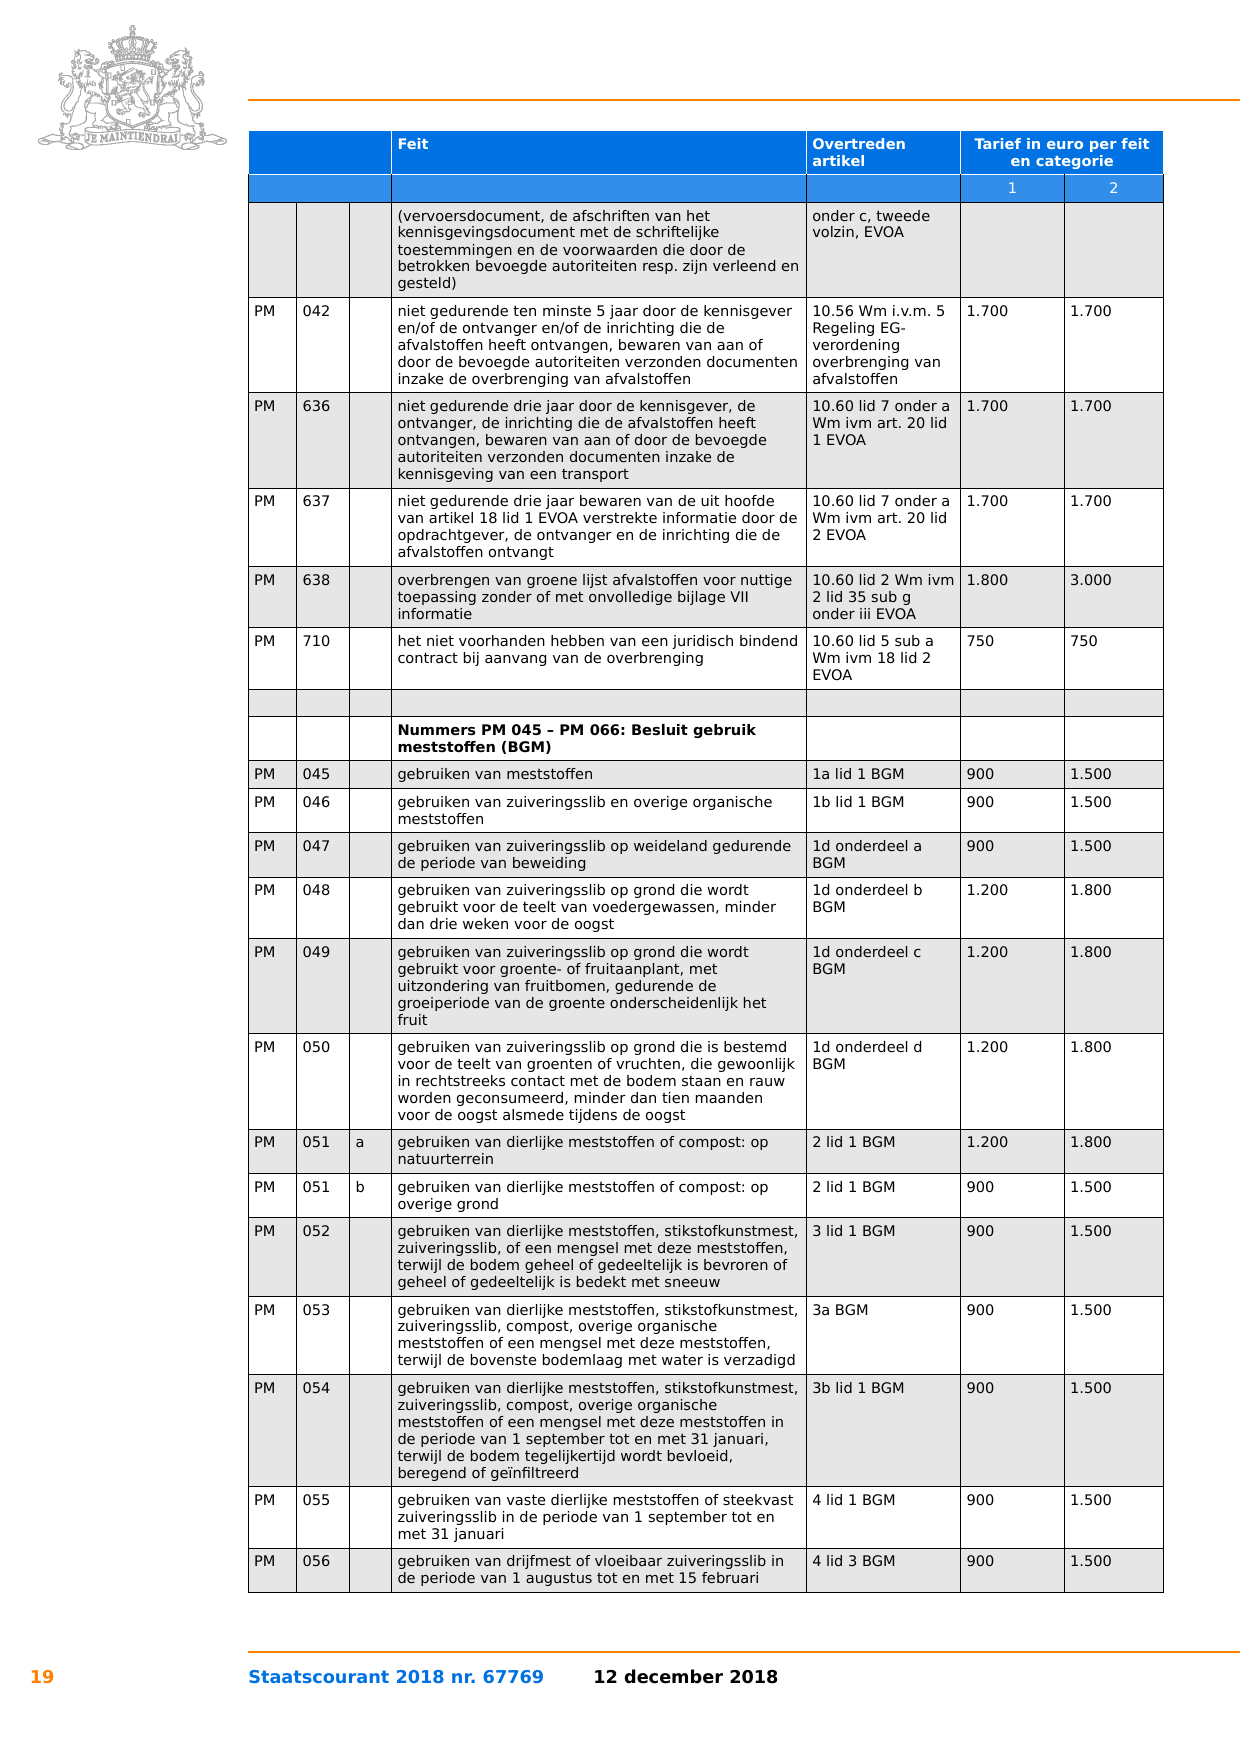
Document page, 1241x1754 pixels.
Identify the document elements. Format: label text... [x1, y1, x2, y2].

table_cell 1.200 [961, 878, 1064, 938]
table_cell 1.700 [961, 489, 1064, 566]
table_cell PM [249, 761, 296, 788]
table_cell onder c, tweede volzin, EVOA [807, 203, 960, 297]
table_cell 052 [297, 1218, 349, 1296]
table_cell 900 [961, 1549, 1064, 1592]
table_cell 10.60 lid 5 sub a Wm ivm 18 lid 2 EVOA [807, 628, 960, 689]
table_cell PM [249, 1034, 296, 1128]
table_cell Nummers PM 045 – PM 066: Besluit gebruik meststoffen (BGM) [392, 717, 806, 760]
table_cell 053 [297, 1297, 349, 1374]
table_cell gebruiken van zuiveringsslib op grond die wordt gebruikt voor groente- of fruitaanplant, met uitzondering van fruitbomen, gedurende de groeiperiode van de groente onderscheidenlijk het fruit [392, 939, 806, 1033]
table_cell 048 [297, 878, 349, 938]
table_cell 3b lid 1 BGM [807, 1375, 960, 1486]
table_cell niet gedurende drie jaar door de kennisgever, de ontvanger, de inrichting die de afvalstoffen heeft ontvangen, bewaren van aan of door de bevoegde autoriteiten verzonden documenten inzake de kennisgeving van een transport [392, 393, 806, 488]
table_cell 1.700 [1065, 393, 1163, 488]
table_cell PM [249, 878, 296, 938]
table_cell 1.500 [1065, 1487, 1163, 1548]
table_cell 750 [961, 628, 1064, 689]
table_cell [350, 1034, 391, 1128]
table_cell 1 [961, 175, 1064, 202]
table_header Feit [392, 131, 806, 174]
table_cell 1.200 [961, 1130, 1064, 1173]
table_header Tarief in euro per feit en categorie [961, 131, 1163, 174]
table_cell 1.500 [1065, 1218, 1163, 1296]
table_cell [350, 489, 391, 566]
table_cell 1d onderdeel d BGM [807, 1034, 960, 1128]
table_cell [297, 717, 349, 760]
table_cell 047 [297, 833, 349, 877]
table_cell [961, 717, 1064, 760]
table_cell PM [249, 628, 296, 689]
table_cell het niet voorhanden hebben van een juridisch bindend contract bij aanvang van de overbrenging [392, 628, 806, 689]
table_cell [1065, 203, 1163, 297]
table_cell 1.700 [1065, 298, 1163, 392]
table_cell PM [249, 1130, 296, 1173]
table_cell 1.700 [961, 298, 1064, 392]
table_cell 1.800 [1065, 878, 1163, 938]
table_cell [350, 690, 391, 716]
table_cell 1.500 [1065, 833, 1163, 877]
table_cell gebruiken van dierlijke meststoffen, stikstofkunstmest, zuiveringsslib, compost, overige organische meststoffen of een mengsel met deze meststoffen in de periode van 1 september tot en met 31 januari, terwijl de bodem tegelijkertijd wordt bevloeid, beregend of geïnfiltreerd [392, 1375, 806, 1486]
table_cell 051 [297, 1174, 349, 1217]
table_cell 10.60 lid 7 onder a Wm ivm art. 20 lid 1 EVOA [807, 393, 960, 488]
table_cell 050 [297, 1034, 349, 1128]
table_cell 046 [297, 789, 349, 832]
table_cell [350, 939, 391, 1033]
table_cell [350, 789, 391, 832]
table_cell niet gedurende drie jaar bewaren van de uit hoofde van artikel 18 lid 1 EVOA verstrekte informatie door de opdrachtgever, de ontvanger en de inrichting die de afvalstoffen ontvangt [392, 489, 806, 566]
table_cell 3.000 [1065, 567, 1163, 627]
table_cell [392, 690, 806, 716]
table_cell [350, 393, 391, 488]
table_cell gebruiken van dierlijke meststoffen of compost: op natuurterrein [392, 1130, 806, 1173]
table_cell (vervoersdocument, de afschriften van het kennisgevingsdocument met de schriftelijke toestemmingen en de voorwaarden die door de betrokken bevoegde autoriteiten resp. zijn verleend en gesteld) [392, 203, 806, 297]
table_cell [1065, 690, 1163, 716]
table_cell 2 lid 1 BGM [807, 1174, 960, 1217]
table_cell [297, 203, 349, 297]
table_cell [249, 203, 296, 297]
table_cell [350, 1375, 391, 1486]
table_cell [1065, 717, 1163, 760]
table_cell 1.500 [1065, 1297, 1163, 1374]
table_cell 042 [297, 298, 349, 392]
table_cell 3a BGM [807, 1297, 960, 1374]
table_cell 055 [297, 1487, 349, 1548]
table_cell 045 [297, 761, 349, 788]
table_cell [249, 175, 391, 202]
table_cell 1.500 [1065, 789, 1163, 832]
table_cell [249, 717, 296, 760]
table_cell 900 [961, 789, 1064, 832]
table_cell 1.500 [1065, 1549, 1163, 1592]
table_cell 900 [961, 1487, 1064, 1548]
table_cell gebruiken van zuiveringsslib op grond die wordt gebruikt voor de teelt van voedergewassen, minder dan drie weken voor de oogst [392, 878, 806, 938]
table_cell 1d onderdeel c BGM [807, 939, 960, 1033]
table_cell 10.60 lid 7 onder a Wm ivm art. 20 lid 2 EVOA [807, 489, 960, 566]
table_cell 1.800 [1065, 939, 1163, 1033]
table_cell 051 [297, 1130, 349, 1173]
table_cell [350, 298, 391, 392]
table_cell [350, 833, 391, 877]
table_cell [350, 1297, 391, 1374]
table_cell [350, 203, 391, 297]
table_cell [807, 690, 960, 716]
table_cell [350, 1549, 391, 1592]
table_cell niet gedurende ten minste 5 jaar door de kennisgever en/of de ontvanger en/of de inrichting die de afvalstoffen heeft ontvangen, bewaren van aan of door de bevoegde autoriteiten verzonden documenten inzake de overbrenging van afvalstoffen [392, 298, 806, 392]
table_cell [392, 175, 806, 202]
table_cell [350, 761, 391, 788]
table_cell PM [249, 393, 296, 488]
table_cell 710 [297, 628, 349, 689]
table_cell PM [249, 489, 296, 566]
table_cell 900 [961, 1297, 1064, 1374]
table_cell gebruiken van dierlijke meststoffen, stikstofkunstmest, zuiveringsslib, of een mengsel met deze meststoffen, terwijl de bodem geheel of gedeeltelijk is bevroren of geheel of gedeeltelijk is bedekt met sneeuw [392, 1218, 806, 1296]
table_cell [807, 175, 960, 202]
table_cell gebruiken van zuiveringsslib en overige organische meststoffen [392, 789, 806, 832]
table_cell 1.800 [1065, 1034, 1163, 1128]
table_cell [961, 203, 1064, 297]
table_cell [350, 1218, 391, 1296]
table_cell b [350, 1174, 391, 1217]
table_cell 636 [297, 393, 349, 488]
table_cell 1.500 [1065, 1375, 1163, 1486]
table_cell 1.200 [961, 1034, 1064, 1128]
table_cell gebruiken van vaste dierlijke meststoffen of steekvast zuiveringsslib in de periode van 1 september tot en met 31 januari [392, 1487, 806, 1548]
table_cell PM [249, 1297, 296, 1374]
table_cell 10.60 lid 2 Wm ivm 2 lid 35 sub g onder iii EVOA [807, 567, 960, 627]
table_cell gebruiken van zuiveringsslib op grond die is bestemd voor de teelt van groenten of vruchten, die gewoonlijk in rechtstreeks contact met de bodem staan en rauw worden geconsumeerd, minder dan tien maanden voor de oogst alsmede tijdens de oogst [392, 1034, 806, 1128]
table_cell PM [249, 939, 296, 1033]
table_cell 1.800 [961, 567, 1064, 627]
table_cell 10.56 Wm i.v.m. 5 Regeling EG-verordening overbrenging van afvalstoffen [807, 298, 960, 392]
table_cell PM [249, 1174, 296, 1217]
table_cell 3 lid 1 BGM [807, 1218, 960, 1296]
table_cell 638 [297, 567, 349, 627]
table_cell 1a lid 1 BGM [807, 761, 960, 788]
table_cell 900 [961, 1375, 1064, 1486]
table_cell gebruiken van dierlijke meststoffen, stikstofkunstmest, zuiveringsslib, compost, overige organische meststoffen of een mengsel met deze meststoffen, terwijl de bovenste bodemlaag met water is verzadigd [392, 1297, 806, 1374]
table_cell [350, 628, 391, 689]
table_cell [961, 690, 1064, 716]
table_cell [350, 878, 391, 938]
table_cell PM [249, 1487, 296, 1548]
table_cell 049 [297, 939, 349, 1033]
table_cell [350, 717, 391, 760]
table_cell 900 [961, 1174, 1064, 1217]
table_cell 637 [297, 489, 349, 566]
table_cell 2 lid 1 BGM [807, 1130, 960, 1173]
table_cell 4 lid 3 BGM [807, 1549, 960, 1592]
table_cell 750 [1065, 628, 1163, 689]
table_cell PM [249, 298, 296, 392]
table_cell 900 [961, 833, 1064, 877]
table_cell [297, 690, 349, 716]
table_cell [350, 1487, 391, 1548]
table_cell gebruiken van drijfmest of vloeibaar zuiveringsslib in de periode van 1 augustus tot en met 15 februari [392, 1549, 806, 1592]
table_cell overbrengen van groene lijst afvalstoffen voor nuttige toepassing zonder of met onvolledige bijlage VII informatie [392, 567, 806, 627]
table_cell [249, 690, 296, 716]
table_cell PM [249, 789, 296, 832]
table_cell 1.200 [961, 939, 1064, 1033]
table_cell 054 [297, 1375, 349, 1486]
table_cell PM [249, 1375, 296, 1486]
table_cell 1d onderdeel b BGM [807, 878, 960, 938]
table_cell 1.800 [1065, 1130, 1163, 1173]
table_cell 1.700 [1065, 489, 1163, 566]
table_cell PM [249, 1218, 296, 1296]
table_cell 1.500 [1065, 1174, 1163, 1217]
table_cell PM [249, 567, 296, 627]
table_cell [350, 567, 391, 627]
table_cell gebruiken van meststoffen [392, 761, 806, 788]
table_cell [807, 717, 960, 760]
picture [38, 25, 227, 150]
table_cell 1b lid 1 BGM [807, 789, 960, 832]
table_cell 1d onderdeel a BGM [807, 833, 960, 877]
table_cell 1.500 [1065, 761, 1163, 788]
table_header [249, 131, 391, 174]
table_cell 4 lid 1 BGM [807, 1487, 960, 1548]
table_cell gebruiken van zuiveringsslib op weideland gedurende de periode van beweiding [392, 833, 806, 877]
table_cell 900 [961, 761, 1064, 788]
table_cell 900 [961, 1218, 1064, 1296]
table_cell gebruiken van dierlijke meststoffen of compost: op overige grond [392, 1174, 806, 1217]
table_header Overtreden artikel [807, 131, 960, 174]
table_cell PM [249, 1549, 296, 1592]
table_cell 2 [1065, 175, 1163, 202]
table_cell 056 [297, 1549, 349, 1592]
table_cell a [350, 1130, 391, 1173]
table_cell PM [249, 833, 296, 877]
table_cell 1.700 [961, 393, 1064, 488]
